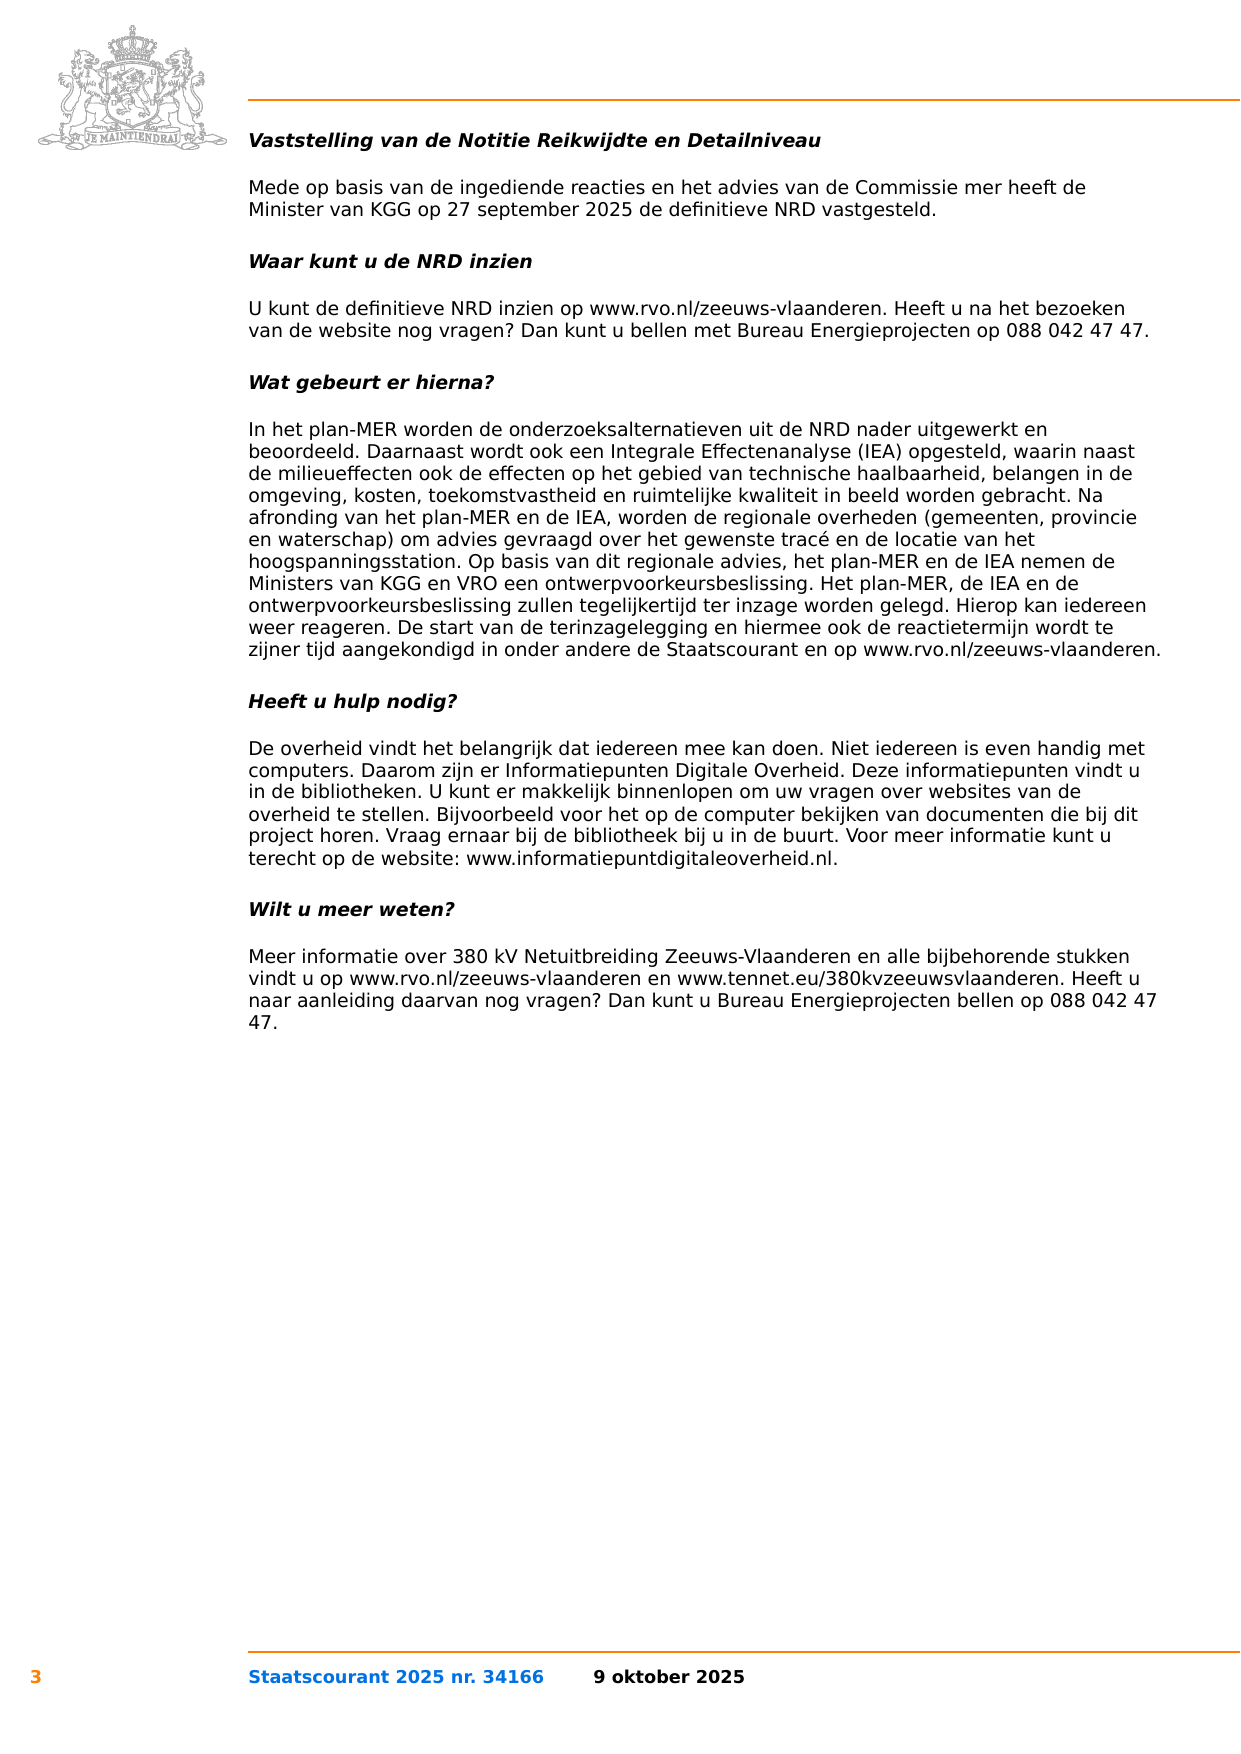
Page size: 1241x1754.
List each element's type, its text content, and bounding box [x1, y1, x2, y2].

text In het plan-MER worden de onderzoeksalternatieven uit de NRD nader uitgewerkt en beoordeeld. Daarnaast wordt ook een Integrale Effectenanalyse (IEA) opgesteld, waarin naast de milieueffecten ook de effecten op het gebied van technische haalbaarheid, belangen in de omgeving, kosten, toekomstvastheid en ruimtelijke kwaliteit in beeld worden gebracht. Na afronding van het plan-MER en de IEA, worden de regionale overheden (gemeenten, provincie en waterschap) om advies gevraagd over het gewenste tracé en de locatie van het hoogspanningsstation. Op basis van dit regionale advies, het plan-MER en de IEA nemen de Ministers van KGG en VRO een ontwerpvoorkeursbeslissing. Het plan-MER, de IEA en de ontwerpvoorkeursbeslissing zullen tegelijkertijd ter inzage worden gelegd. Hierop kan iedereen weer reageren. De start van de terinzagelegging en hiermee ook de reactietermijn wordt te zijner tijd aangekondigd in onder andere de Staatscourant en op www.rvo.nl/zeeuws-vlaanderen. [248, 419, 1163, 661]
text Mede op basis van de ingediende reacties en het advies van de Commissie mer heeft de Minister van KGG op 27 september 2025 de definitieve NRD vastgesteld. [248, 177, 1163, 221]
subtitle Waar kunt u de NRD inzien [248, 251, 1163, 273]
subtitle Wat gebeurt er hierna? [248, 372, 1163, 394]
text De overheid vindt het belangrijk dat iedereen mee kan doen. Niet iedereen is even handig met computers. Daarom zijn er Informatiepunten Digitale Overheid. Deze informatiepunten vindt u in de bibliotheken. U kunt er makkelijk binnenlopen om uw vragen over websites van de overheid te stellen. Bijvoorbeeld voor het op de computer bekijken van documenten die bij dit project horen. Vraag ernaar bij de bibliotheek bij u in de buurt. Voor meer informatie kunt u terecht op de website: www.informatiepuntdigitaleoverheid.nl. [248, 737, 1163, 869]
text U kunt de definitieve NRD inzien op www.rvo.nl/zeeuws-vlaanderen. Heeft u na het bezoeken van de website nog vragen? Dan kunt u bellen met Bureau Energieprojecten op 088 042 47 47. [248, 298, 1163, 342]
subtitle Heeft u hulp nodig? [248, 691, 1163, 712]
text Meer informatie over 380 kV Netuitbreiding Zeeuws-Vlaanderen en alle bijbehorende stukken vindt u op www.rvo.nl/zeeuws-vlaanderen en www.tennet.eu/380kvzeeuwsvlaanderen. Heeft u naar aanleiding daarvan nog vragen? Dan kunt u Bureau Energieprojecten bellen op 088 042 47 47. [248, 946, 1163, 1034]
subtitle Vaststelling van de Notitie Reikwijdte en Detailniveau [248, 130, 1163, 152]
picture [38, 25, 227, 150]
subtitle Wilt u meer weten? [248, 899, 1163, 921]
